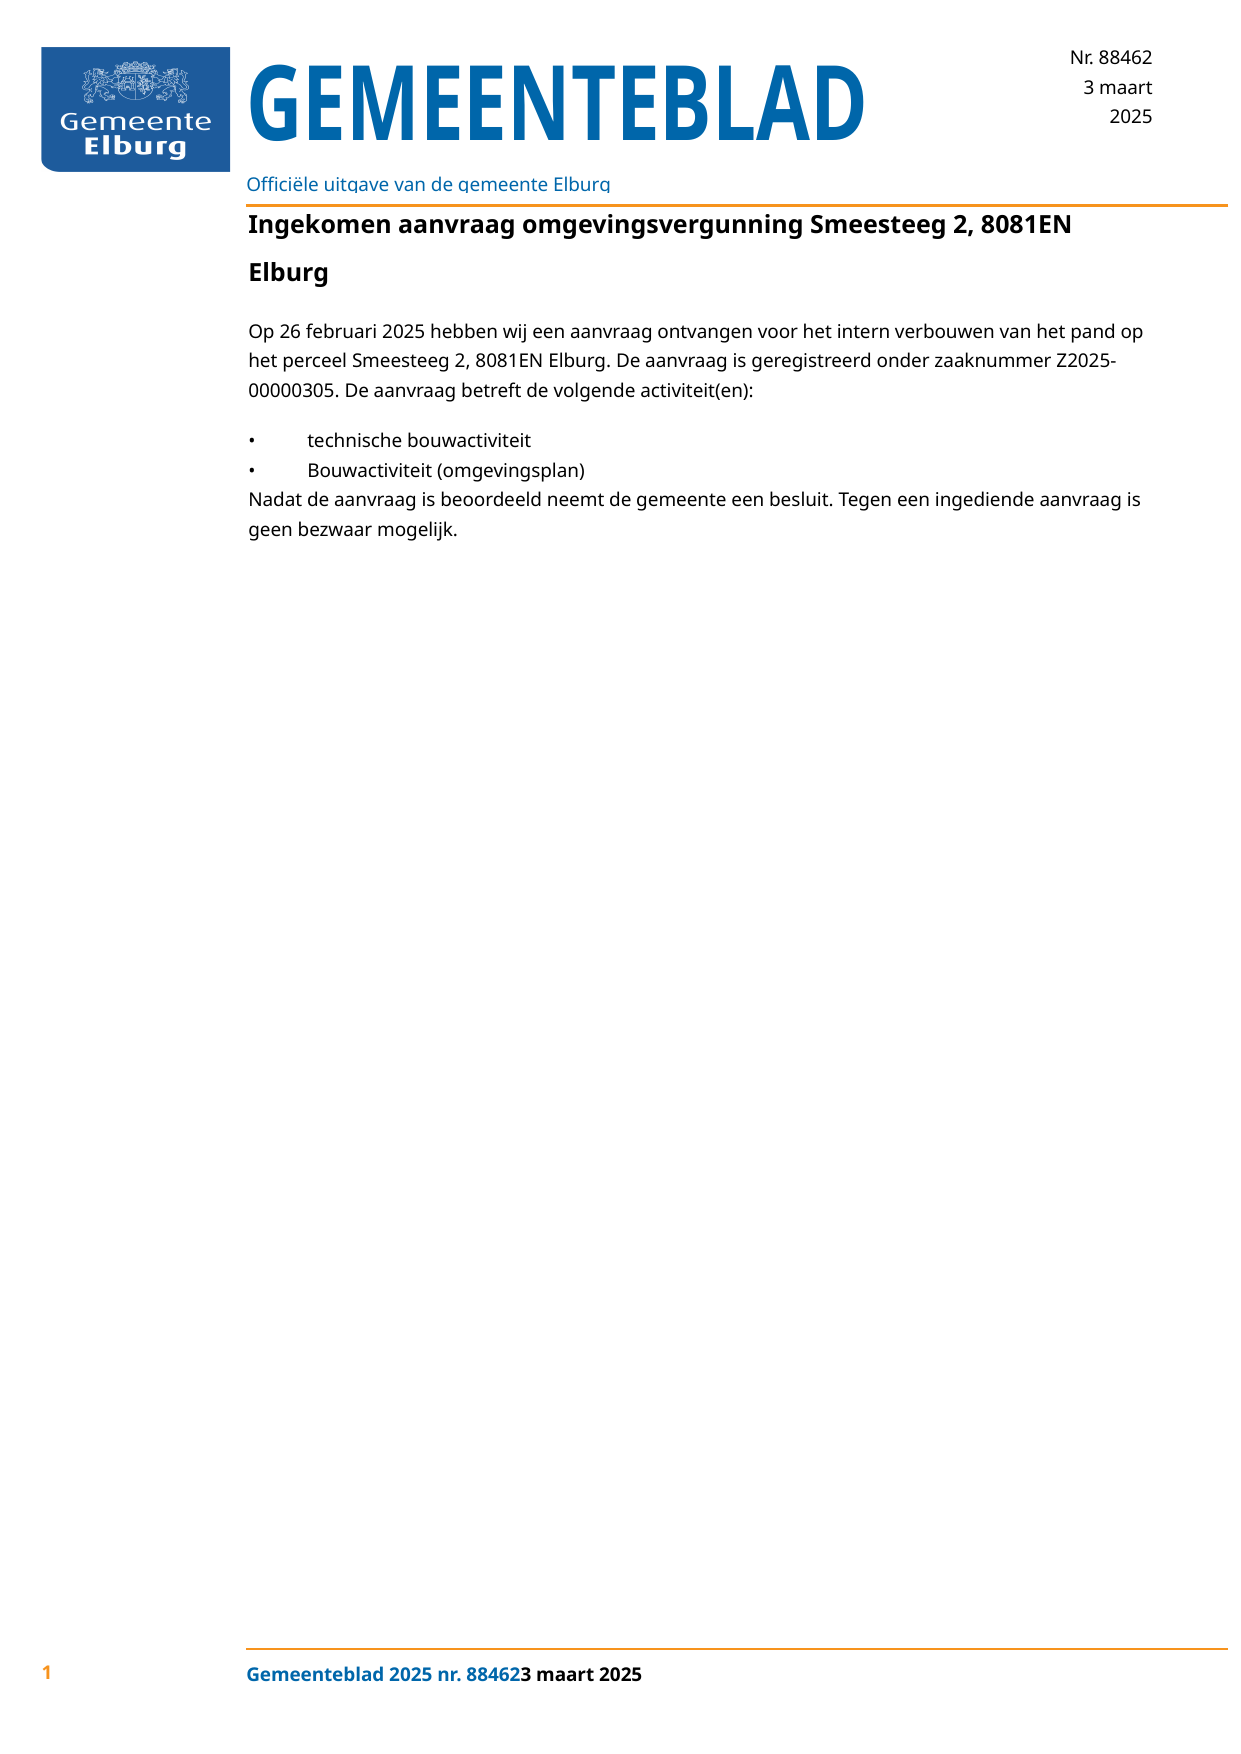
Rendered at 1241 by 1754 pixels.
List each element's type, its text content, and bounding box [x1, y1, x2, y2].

list Bouwactiviteit (omgevingsplan) [248, 457, 1152, 483]
list technische bouwactiviteit [248, 427, 1152, 453]
text Nadat de aanvraag is beoordeeld neemt de gemeente een besluit. Tegen een ingediende aanvraag is geen bezwaar mogelijk. [248, 487, 1152, 542]
picture [41, 47, 231, 172]
text Op 26 februari 2025 hebben wij een aanvraag ontvangen voor het intern verbouwen van het pand op het perceel Smeesteeg 2, 8081EN Elburg. De aanvraag is geregistreerd onder zaaknummer Z2025-00000305. De aanvraag betreft de volgende activiteit(en): [248, 318, 1152, 403]
text Ingekomen aanvraag omgevingsvergunning Smeesteeg 2, 8081EN Elburg [248, 207, 1152, 288]
